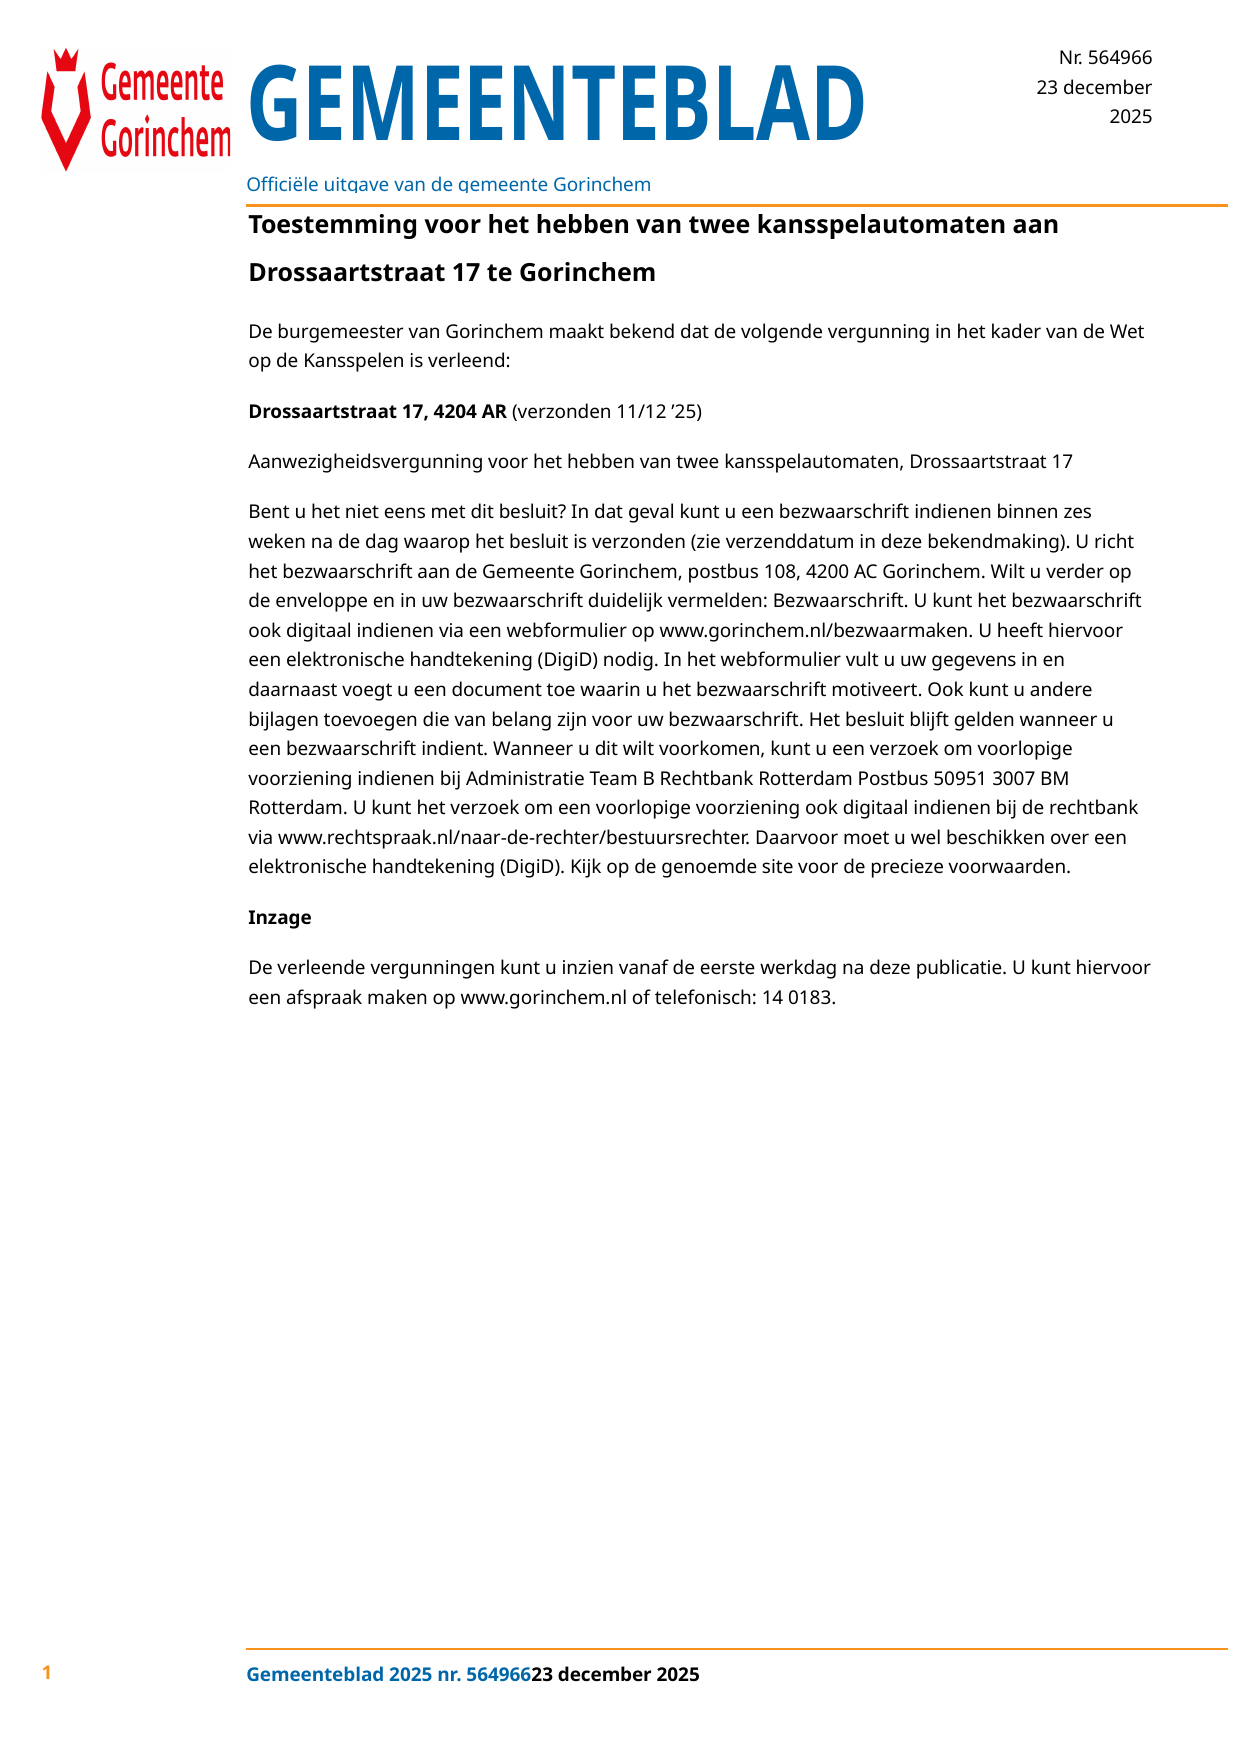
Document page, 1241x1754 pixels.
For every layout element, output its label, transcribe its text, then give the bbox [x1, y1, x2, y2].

text Toestemming voor het hebben van twee kansspelautomaten aan Drossaartstraat 17 te Gorinchem [248, 207, 1152, 288]
text De verleende vergunningen kunt u inzien vanaf de eerste werkdag na deze publicatie. U kunt hiervoor een afspraak maken op www.gorinchem.nl of telefonisch: 14 0183. [248, 954, 1152, 1010]
text Inzage [248, 904, 1152, 930]
text Drossaartstraat 17, 4204 AR (verzonden 11/12 ’25) [248, 398, 1152, 424]
text Bent u het niet eens met dit besluit? In dat geval kunt u een bezwaarschrift indienen binnen zes weken na de dag waarop het besluit is verzonden (zie verzenddatum in deze bekendmaking). U richt het bezwaarschrift aan de Gemeente Gorinchem, postbus 108, 4200 AC Gorinchem. Wilt u verder op de enveloppe en in uw bezwaarschrift duidelijk vermelden: Bezwaarschrift. U kunt het bezwaarschrift ook digitaal indienen via een webformulier op www.gorinchem.nl/bezwaarmaken. U heeft hiervoor een elektronische handtekening (DigiD) nodig. In het webformulier vult u uw gegevens in en daarnaast voegt u een document toe waarin u het bezwaarschrift motiveert. Ook kunt u andere bijlagen toevoegen die van belang zijn voor uw bezwaarschrift. Het besluit blijft gelden wanneer u een bezwaarschrift indient. Wanneer u dit wilt voorkomen, kunt u een verzoek om voorlopige voorziening indienen bij Administratie Team B Rechtbank Rotterdam Postbus 50951 3007 BM Rotterdam. U kunt het verzoek om een voorlopige voorziening ook digitaal indienen bij de rechtbank via www.rechtspraak.nl/naar-de-rechter/bestuursrechter. Daarvoor moet u wel beschikken over een elektronische handtekening (DigiD). Kijk op de genoemde site voor de precieze voorwaarden. [248, 499, 1152, 879]
text Aanwezigheidsvergunning voor het hebben van twee kansspelautomaten, Drossaartstraat 17 [248, 448, 1152, 474]
picture [41, 47, 231, 172]
text De burgemeester van Gorinchem maakt bekend dat de volgende vergunning in het kader van de Wet op de Kansspelen is verleend: [248, 318, 1152, 373]
